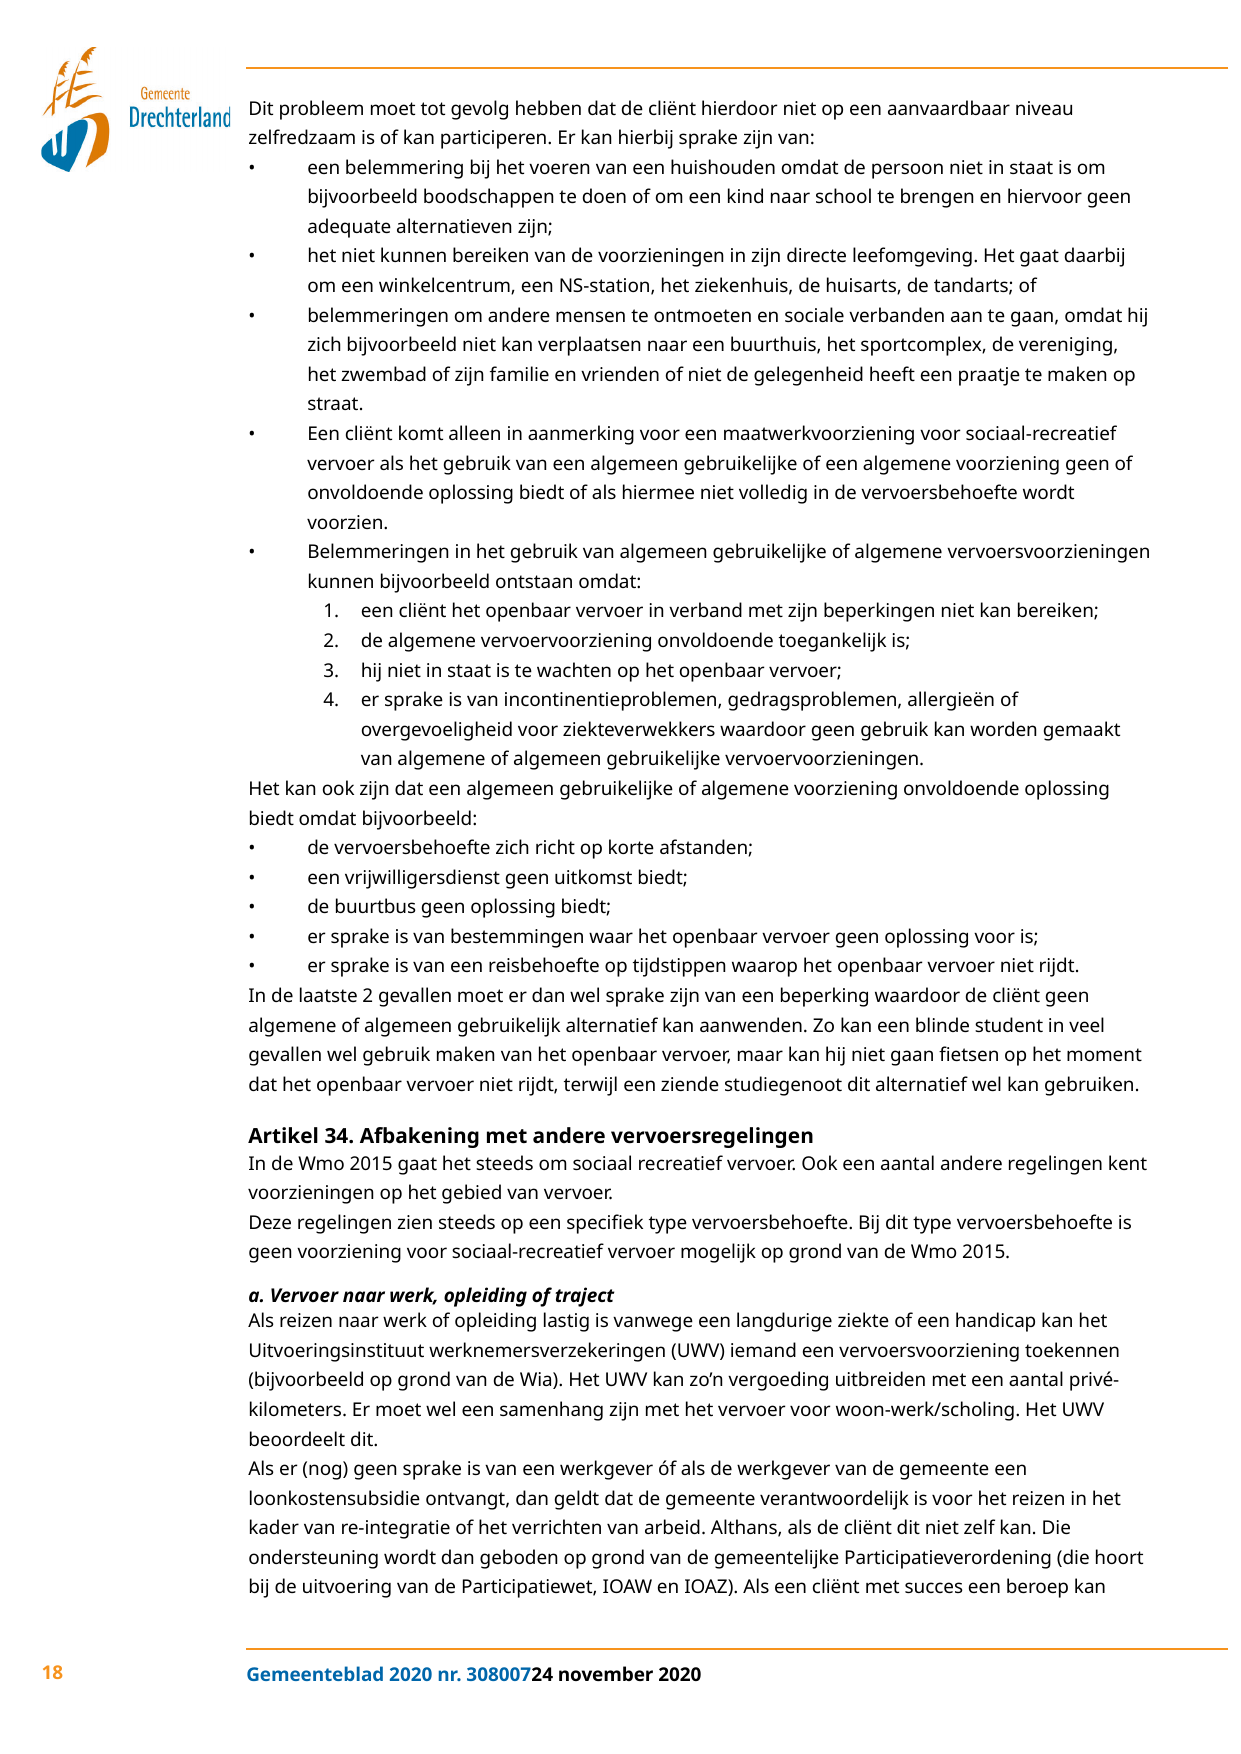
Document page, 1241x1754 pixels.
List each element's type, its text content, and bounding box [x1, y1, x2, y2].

list Een cliënt komt alleen in aanmerking voor een maatwerkvoorziening voor sociaal-recreatief vervoer als het gebruik van een algemeen gebruikelijke of een algemene voorziening geen of onvoldoende oplossing biedt of als hiermee niet volledig in de vervoersbehoefte wordt voorzien. [248, 420, 1152, 535]
list een vrijwilligersdienst geen uitkomst biedt; [248, 864, 1152, 890]
list er sprake is van incontinentieproblemen, gedragsproblemen, allergieën of overgevoeligheid voor ziekteverwekkers waardoor geen gebruik kan worden gemaakt van algemene of algemeen gebruikelijke vervoervoorzieningen. [323, 686, 1152, 771]
list belemmeringen om andere mensen te ontmoeten en sociale verbanden aan te gaan, omdat hij zich bijvoorbeeld niet kan verplaatsen naar een buurthuis, het sportcomplex, de vereniging, het zwembad of zijn familie en vrienden of niet de gelegenheid heeft een praatje te maken op straat. [248, 302, 1152, 416]
text Als reizen naar werk of opleiding lastig is vanwege een langdurige ziekte of een handicap kan het Uitvoeringsinstituut werknemersverzekeringen (UWV) iemand een vervoersvoorziening toekennen (bijvoorbeeld op grond van de Wia). Het UWV kan zo’n vergoeding uitbreiden met een aantal privé-kilometers. Er moet wel een samenhang zijn met het vervoer voor woon-werk/scholing. Het UWV beoordeelt dit. [248, 1307, 1152, 1452]
list er sprake is van bestemmingen waar het openbaar vervoer geen oplossing voor is; [248, 923, 1152, 949]
list Belemmeringen in het gebruik van algemeen gebruikelijke of algemene vervoersvoorzieningen kunnen bijvoorbeeld ontstaan omdat: [248, 538, 1152, 594]
list een cliënt het openbaar vervoer in verband met zijn beperkingen niet kan bereiken; [323, 598, 1152, 623]
picture [41, 158, 64, 172]
text In de laatste 2 gevallen moet er dan wel sprake zijn van een beperking waardoor de cliënt geen algemene of algemeen gebruikelijk alternatief kan aanwenden. Zo kan een blinde student in veel gevallen wel gebruik maken van het openbaar vervoer, maar kan hij niet gaan fietsen op het moment dat het openbaar vervoer niet rijdt, terwijl een ziende studiegenoot dit alternatief wel kan gebruiken. [248, 982, 1152, 1097]
text Het kan ook zijn dat een algemeen gebruikelijke of algemene voorziening onvoldoende oplossing biedt omdat bijvoorbeeld: [248, 775, 1152, 831]
text Dit probleem moet tot gevolg hebben dat de cliënt hierdoor niet op een aanvaardbaar niveau zelfredzaam is of kan participeren. Er kan hierbij sprake zijn van: [248, 95, 1152, 150]
picture [41, 47, 231, 172]
text Artikel 34. Afbakening met andere vervoersregelingen [248, 1121, 1152, 1150]
list de vervoersbehoefte zich richt op korte afstanden; [248, 834, 1152, 860]
text Deze regelingen zien steeds op een specifiek type vervoersbehoefte. Bij dit type vervoersbehoefte is geen voorziening voor sociaal-recreatief vervoer mogelijk op grond van de Wmo 2015. [248, 1209, 1152, 1264]
list het niet kunnen bereiken van de voorzieningen in zijn directe leefomgeving. Het gaat daarbij om een winkelcentrum, een NS-station, het ziekenhuis, de huisarts, de tandarts; of [248, 243, 1152, 298]
list hij niet in staat is te wachten op het openbaar vervoer; [323, 657, 1152, 683]
list een belemmering bij het voeren van een huishouden omdat de persoon niet in staat is om bijvoorbeeld boodschappen te doen of om een kind naar school te brengen en hiervoor geen adequate alternatieven zijn; [248, 154, 1152, 239]
text In de Wmo 2015 gaat het steeds om sociaal recreatief vervoer. Ook een aantal andere regelingen kent voorzieningen op het gebied van vervoer. [248, 1150, 1152, 1205]
text Als er (nog) geen sprake is van een werkgever óf als de werkgever van de gemeente een loonkostensubsidie ontvangt, dan geldt dat de gemeente verantwoordelijk is voor het reizen in het kader van re-integratie of het verrichten van arbeid. Althans, als de cliënt dit niet zelf kan. Die ondersteuning wordt dan geboden op grond van de gemeentelijke Participatieverordening (die hoort bij de uitvoering van de Participatiewet, IOAW en IOAZ). Als een cliënt met succes een beroep kan [248, 1455, 1152, 1599]
list er sprake is van een reisbehoefte op tijdstippen waarop het openbaar vervoer niet rijdt. [248, 953, 1152, 978]
list de buurtbus geen oplossing biedt; [248, 893, 1152, 919]
picture [226, 115, 231, 124]
text a. Vervoer naar werk, opleiding of traject [248, 1282, 1152, 1307]
list de algemene vervoervoorziening onvoldoende toegankelijk is; [323, 627, 1152, 653]
